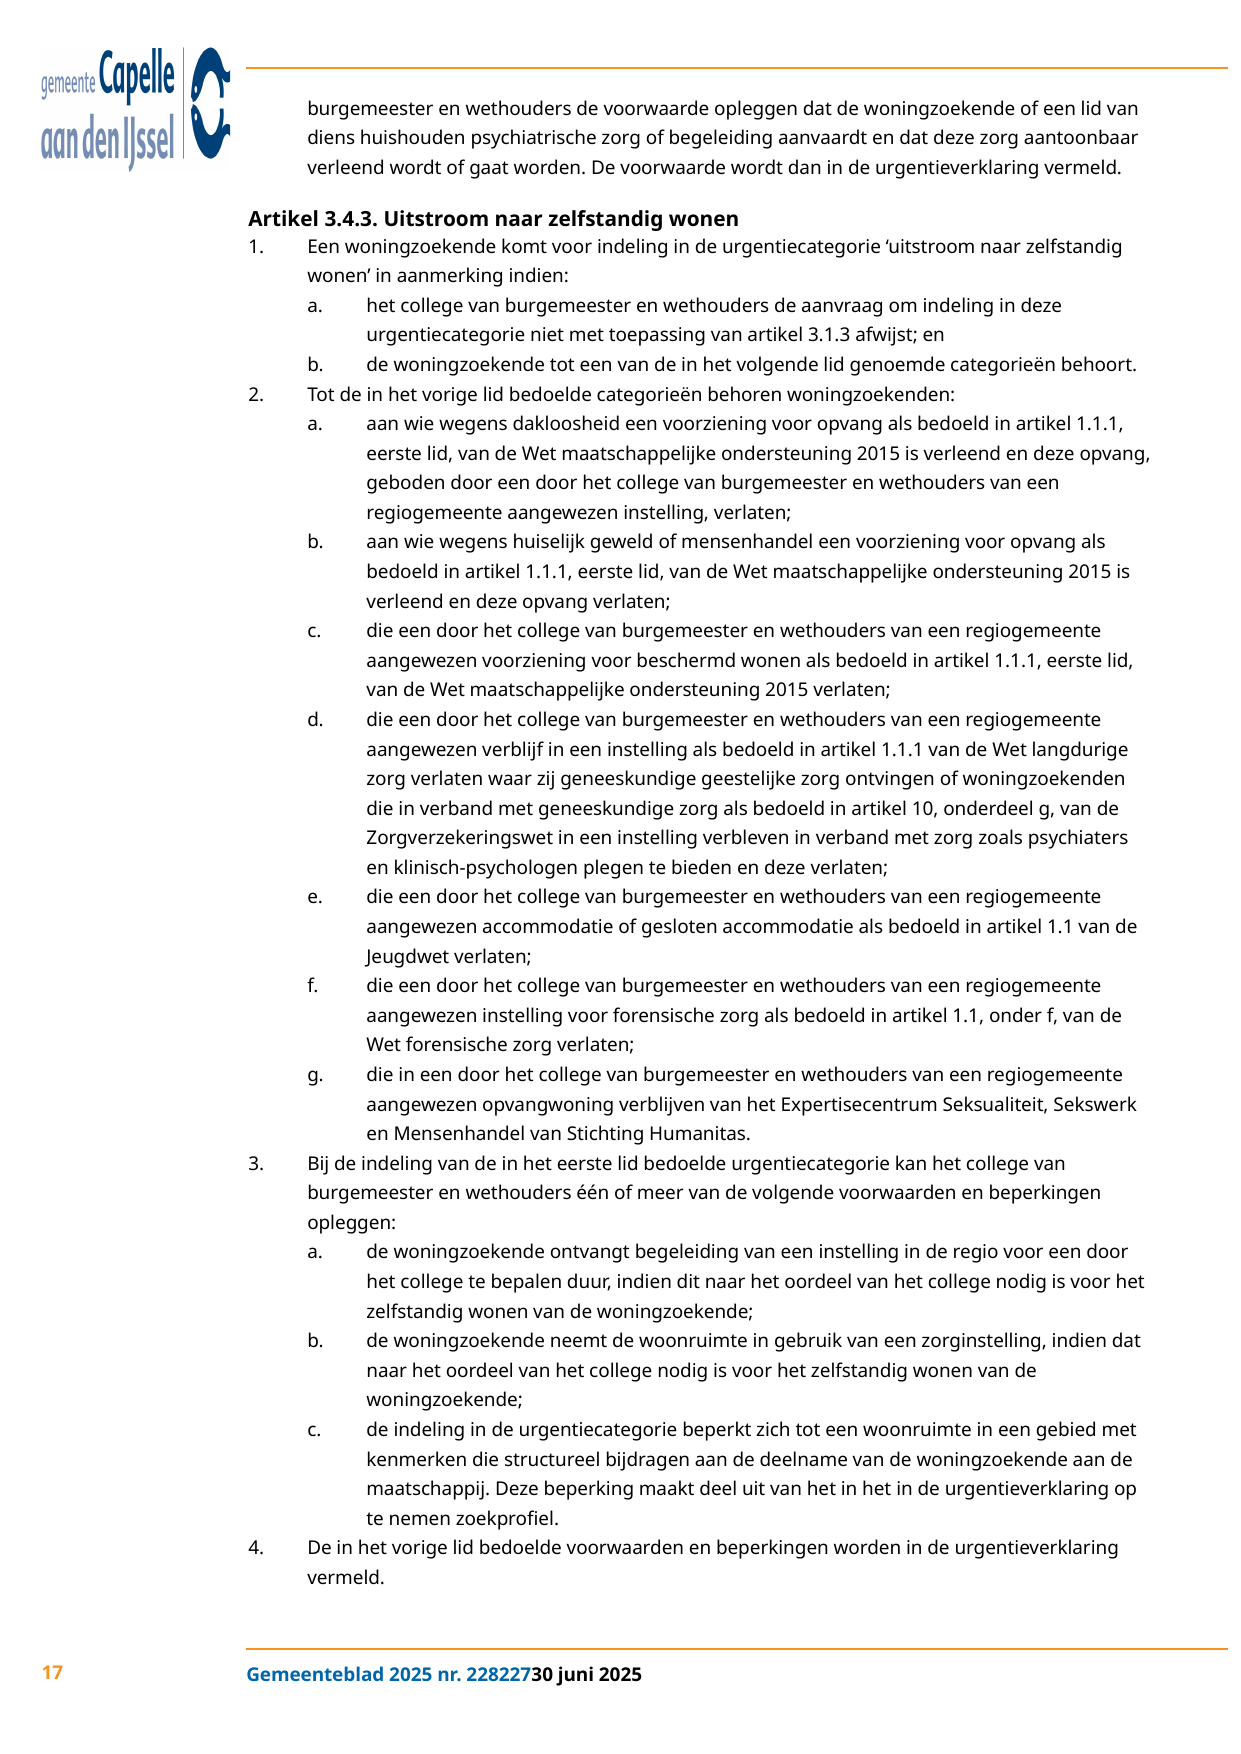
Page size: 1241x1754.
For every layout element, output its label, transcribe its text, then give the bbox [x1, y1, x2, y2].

list de woningzoekende ontvangt begeleiding van een instelling in de regio voor een door het college te bepalen duur, indien dit naar het oordeel van het college nodig is voor het zelfstandig wonen van de woningzoekende; [307, 1239, 1152, 1323]
list de indeling in de urgentiecategorie beperkt zich tot een woonruimte in een gebied met kenmerken die structureel bijdragen aan de deelname van de woningzoekende aan de maatschappij. Deze beperking maakt deel uit van het in het in de urgentieverklaring op te nemen zoekprofiel. [307, 1416, 1152, 1531]
text Artikel 3.4.3. Uitstroom naar zelfstandig wonen [248, 204, 1152, 233]
list Tot de in het vorige lid bedoelde categorieën behoren woningzoekenden: [248, 381, 1152, 406]
list burgemeester en wethouders de voorwaarde opleggen dat de woningzoekende of een lid van diens huishouden psychiatrische zorg of begeleiding aanvaardt en dat deze zorg aantoonbaar verleend wordt of gaat worden. De voorwaarde wordt dan in de urgentieverklaring vermeld. [248, 95, 1152, 180]
list die in een door het college van burgemeester en wethouders van een regiogemeente aangewezen opvangwoning verblijven van het Expertisecentrum Seksualiteit, Sekswerk en Mensenhandel van Stichting Humanitas. [307, 1061, 1152, 1146]
picture [41, 47, 231, 172]
list Bij de indeling van de in het eerste lid bedoelde urgentiecategorie kan het college van burgemeester en wethouders één of meer van de volgende voorwaarden en beperkingen opleggen: [248, 1150, 1152, 1235]
list de woningzoekende neemt de woonruimte in gebruik van een zorginstelling, indien dat naar het oordeel van het college nodig is voor het zelfstandig wonen van de woningzoekende; [307, 1327, 1152, 1412]
list aan wie wegens dakloosheid een voorziening voor opvang als bedoeld in artikel 1.1.1, eerste lid, van de Wet maatschappelijke ondersteuning 2015 is verleend en deze opvang, geboden door een door het college van burgemeester en wethouders van een regiogemeente aangewezen instelling, verlaten; [307, 410, 1152, 525]
list die een door het college van burgemeester en wethouders van een regiogemeente aangewezen instelling voor forensische zorg als bedoeld in artikel 1.1, onder f, van de Wet forensische zorg verlaten; [307, 972, 1152, 1057]
list de woningzoekende tot een van de in het volgende lid genoemde categorieën behoort. [307, 351, 1152, 377]
list die een door het college van burgemeester en wethouders van een regiogemeente aangewezen voorziening voor beschermd wonen als bedoeld in artikel 1.1.1, eerste lid, van de Wet maatschappelijke ondersteuning 2015 verlaten; [307, 617, 1152, 702]
list het college van burgemeester en wethouders de aanvraag om indeling in deze urgentiecategorie niet met toepassing van artikel 3.1.3 afwijst; en [307, 292, 1152, 347]
list De in het vorige lid bedoelde voorwaarden en beperkingen worden in de urgentieverklaring vermeld. [248, 1534, 1152, 1590]
list die een door het college van burgemeester en wethouders van een regiogemeente aangewezen verblijf in een instelling als bedoeld in artikel 1.1.1 van de Wet langdurige zorg verlaten waar zij geneeskundige geestelijke zorg ontvingen of woningzoekenden die in verband met geneeskundige zorg als bedoeld in artikel 10, onderdeel g, van de Zorgverzekeringswet in een instelling verbleven in verband met zorg zoals psychiaters en klinisch-psychologen plegen te bieden en deze verlaten; [307, 706, 1152, 880]
list die een door het college van burgemeester en wethouders van een regiogemeente aangewezen accommodatie of gesloten accommodatie als bedoeld in artikel 1.1 van de Jeugdwet verlaten; [307, 884, 1152, 968]
list aan wie wegens huiselijk geweld of mensenhandel een voorziening voor opvang als bedoeld in artikel 1.1.1, eerste lid, van de Wet maatschappelijke ondersteuning 2015 is verleend en deze opvang verlaten; [307, 529, 1152, 613]
list Een woningzoekende komt voor indeling in de urgentiecategorie ‘uitstroom naar zelfstandig wonen’ in aanmerking indien: [248, 233, 1152, 288]
